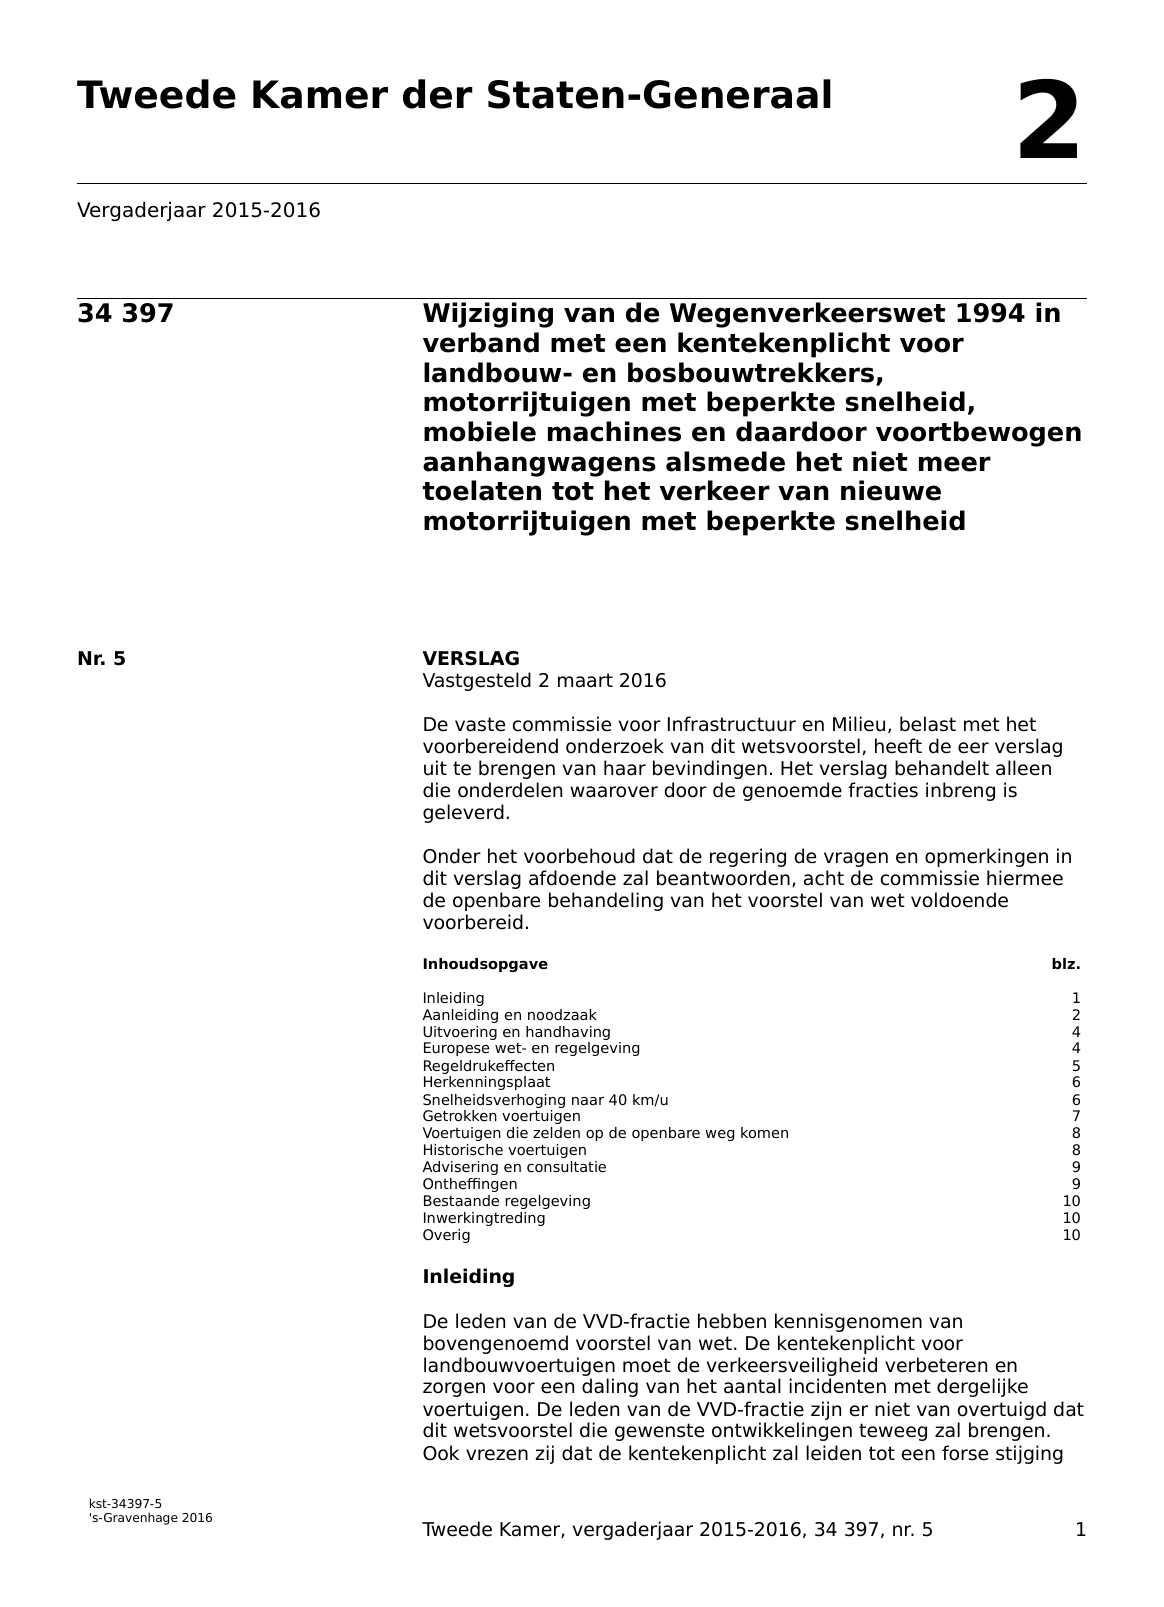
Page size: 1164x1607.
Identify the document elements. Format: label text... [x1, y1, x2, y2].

table_cell Getrokken voertuigen [422, 1108, 1028, 1125]
table_header blz. [1028, 956, 1087, 972]
text 's-Gravenhage 2016 [88, 1511, 323, 1525]
table_cell 6 [1028, 1091, 1087, 1108]
table_cell 5 [1028, 1058, 1087, 1074]
table_cell Uitvoering en handhaving [422, 1024, 1028, 1040]
table_cell 10 [1028, 1227, 1087, 1244]
text Onder het voorbehoud dat de regering de vragen en opmerkingen in dit verslag afdoende zal beantwoorden, acht de commissie hiermee de openbare behandeling van het voorstel van wet voldoende voorbereid. [422, 846, 1087, 934]
table_cell Herkenningsplaat [422, 1074, 1028, 1091]
table_cell 8 [1028, 1125, 1087, 1142]
table_cell [422, 973, 1028, 989]
subtitle 34 397 Wijziging van de Wegenverkeerswet 1994 in verband met een kentekenplicht voor landbouw- en bosbouwtrekkers, motorrijtuigen met beperkte snelheid, mobiele machines en daardoor voortbewogen aanhangwagens alsmede het niet meer toelaten tot het verkeer van nieuwe motorrijtuigen met beperkte snelheid [77, 299, 1087, 536]
table_header Inhoudsopgave [422, 956, 1028, 972]
table_cell 10 [1028, 1193, 1087, 1210]
table_cell 6 [1028, 1074, 1087, 1091]
table_cell Europese wet- en regelgeving [422, 1040, 1028, 1057]
subtitle Nr. 5 VERSLAG [77, 647, 1087, 669]
table_cell Historische voertuigen [422, 1142, 1028, 1159]
table_cell Inwerkingtreding [422, 1210, 1028, 1227]
text Vastgesteld 2 maart 2016 [422, 669, 1087, 691]
table_cell 9 [1028, 1159, 1087, 1176]
table_cell 4 [1028, 1024, 1087, 1040]
table_cell Ontheffingen [422, 1176, 1028, 1193]
table_cell 9 [1028, 1176, 1087, 1193]
table_cell Regeldrukeffecten [422, 1058, 1028, 1074]
table_cell 8 [1028, 1142, 1087, 1159]
text kst-34397-5 [88, 1497, 323, 1511]
table_cell Voertuigen die zelden op de openbare weg komen [422, 1125, 1028, 1142]
table_cell 4 [1028, 1040, 1087, 1057]
table_cell 7 [1028, 1108, 1087, 1125]
text De vaste commissie voor Infrastructuur en Milieu, belast met het voorbereidend onderzoek van dit wetsvoorstel, heeft de eer verslag uit te brengen van haar bevindingen. Het verslag behandelt alleen die onderdelen waarover door de genoemde fracties inbreng is geleverd. [422, 714, 1087, 823]
text De leden van de VVD-fractie hebben kennisgenomen van bovengenoemd voorstel van wet. De kentekenplicht voor landbouwvoertuigen moet de verkeersveiligheid verbeteren en zorgen voor een daling van het aantal incidenten met dergelijke voertuigen. De leden van de VVD-fractie zijn er niet van overtuigd dat dit wetsvoorstel die gewenste ontwikkelingen teweeg zal brengen. Ook vrezen zij dat de kentekenplicht zal leiden tot een forse stijging [422, 1311, 1087, 1464]
table_cell Vergaderjaar 2015-2016 [77, 184, 1087, 298]
table_cell 10 [1028, 1210, 1087, 1227]
table_cell Bestaande regelgeving [422, 1193, 1028, 1210]
table_cell Snelheidsverhoging naar 40 km/u [422, 1091, 1028, 1108]
table_cell Overig [422, 1227, 1028, 1244]
subtitle Inleiding [422, 1266, 1087, 1288]
table_cell Inleiding [422, 990, 1028, 1006]
table_cell [1028, 973, 1087, 989]
table_cell 1 [1028, 990, 1087, 1006]
table_header Tweede Kamer der Staten-Generaal [77, 59, 886, 183]
table_cell Aanleiding en noodzaak [422, 1006, 1028, 1023]
table_cell 2 [1028, 1006, 1087, 1023]
table_header 2 [886, 59, 1087, 183]
table_cell Advisering en consultatie [422, 1159, 1028, 1176]
